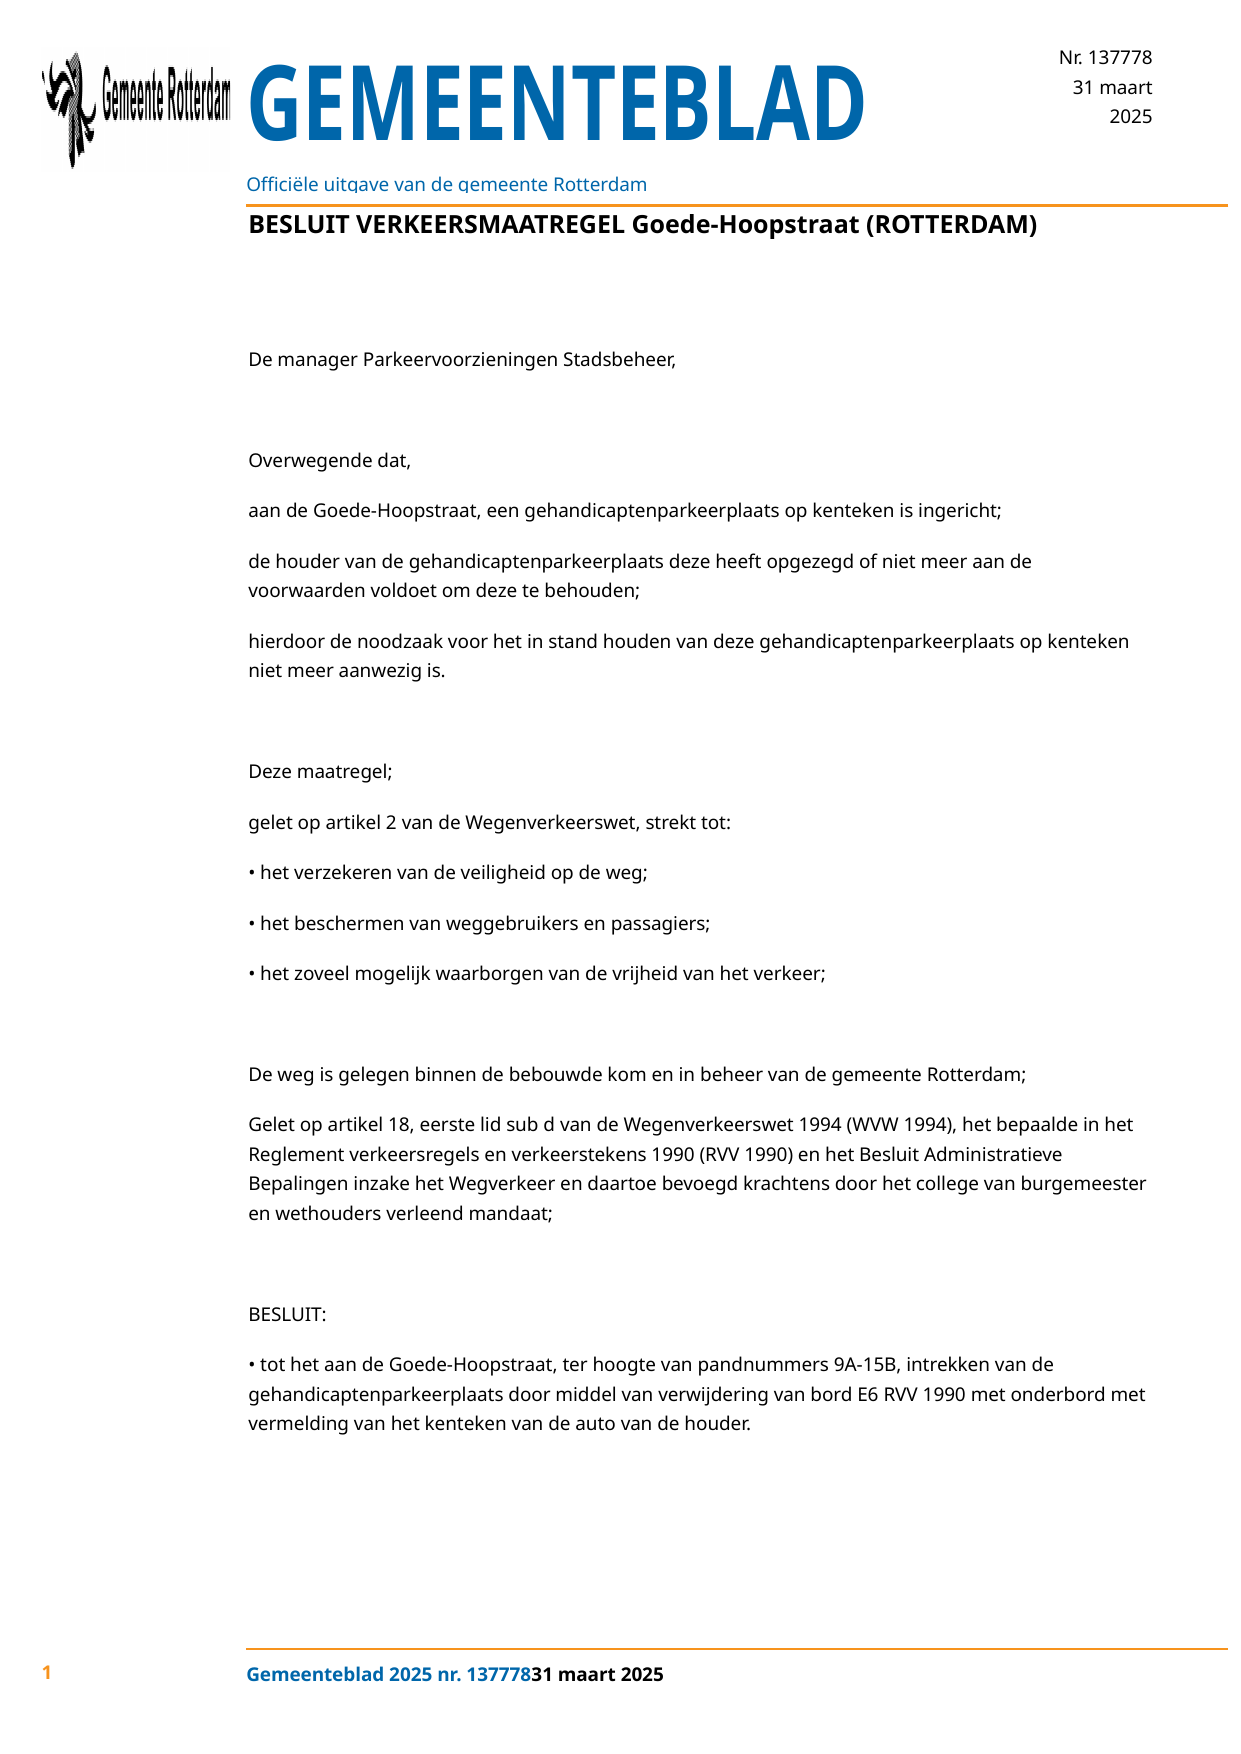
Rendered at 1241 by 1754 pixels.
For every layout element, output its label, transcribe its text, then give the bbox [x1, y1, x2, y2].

text • tot het aan de Goede-Hoopstraat, ter hoogte van pandnummers 9A-15B, intrekken van de gehandicaptenparkeerplaats door middel van verwijdering van bord E6 RVV 1990 met onderbord met vermelding van het kenteken van de auto van de houder. [248, 1351, 1152, 1436]
picture [41, 47, 231, 172]
text BESLUIT VERKEERSMAATREGEL Goede-Hoopstraat (ROTTERDAM) [248, 207, 1152, 241]
text Overwegende dat, [248, 447, 1152, 473]
text Gelet op artikel 18, eerste lid sub d van de Wegenverkeerswet 1994 (WVW 1994), het bepaalde in het Reglement verkeersregels en verkeerstekens 1990 (RVV 1990) en het Besluit Administratieve Bepalingen inzake het Wegverkeer en daartoe bevoegd krachtens door het college van burgemeester en wethouders verleend mandaat; [248, 1111, 1152, 1226]
text Deze maatregel; [248, 758, 1152, 784]
text gelet op artikel 2 van de Wegenverkeerswet, strekt tot: [248, 809, 1152, 835]
text • het zoveel mogelijk waarborgen van de vrijheid van het verkeer; [248, 960, 1152, 986]
text • het verzekeren van de veiligheid op de weg; [248, 859, 1152, 885]
text hierdoor de noodzaak voor het in stand houden van deze gehandicaptenparkeerplaats op kenteken niet meer aanwezig is. [248, 628, 1152, 683]
text • het beschermen van weggebruikers en passagiers; [248, 910, 1152, 936]
text aan de Goede-Hoopstraat, een gehandicaptenparkeerplaats op kenteken is ingericht; [248, 498, 1152, 523]
text de houder van de gehandicaptenparkeerplaats deze heeft opgezegd of niet meer aan de voorwaarden voldoet om deze te behouden; [248, 548, 1152, 603]
text BESLUIT: [248, 1301, 1152, 1327]
text De manager Parkeervoorzieningen Stadsbeheer, [248, 346, 1152, 372]
text De weg is gelegen binnen de bebouwde kom en in beheer van de gemeente Rotterdam; [248, 1061, 1152, 1087]
